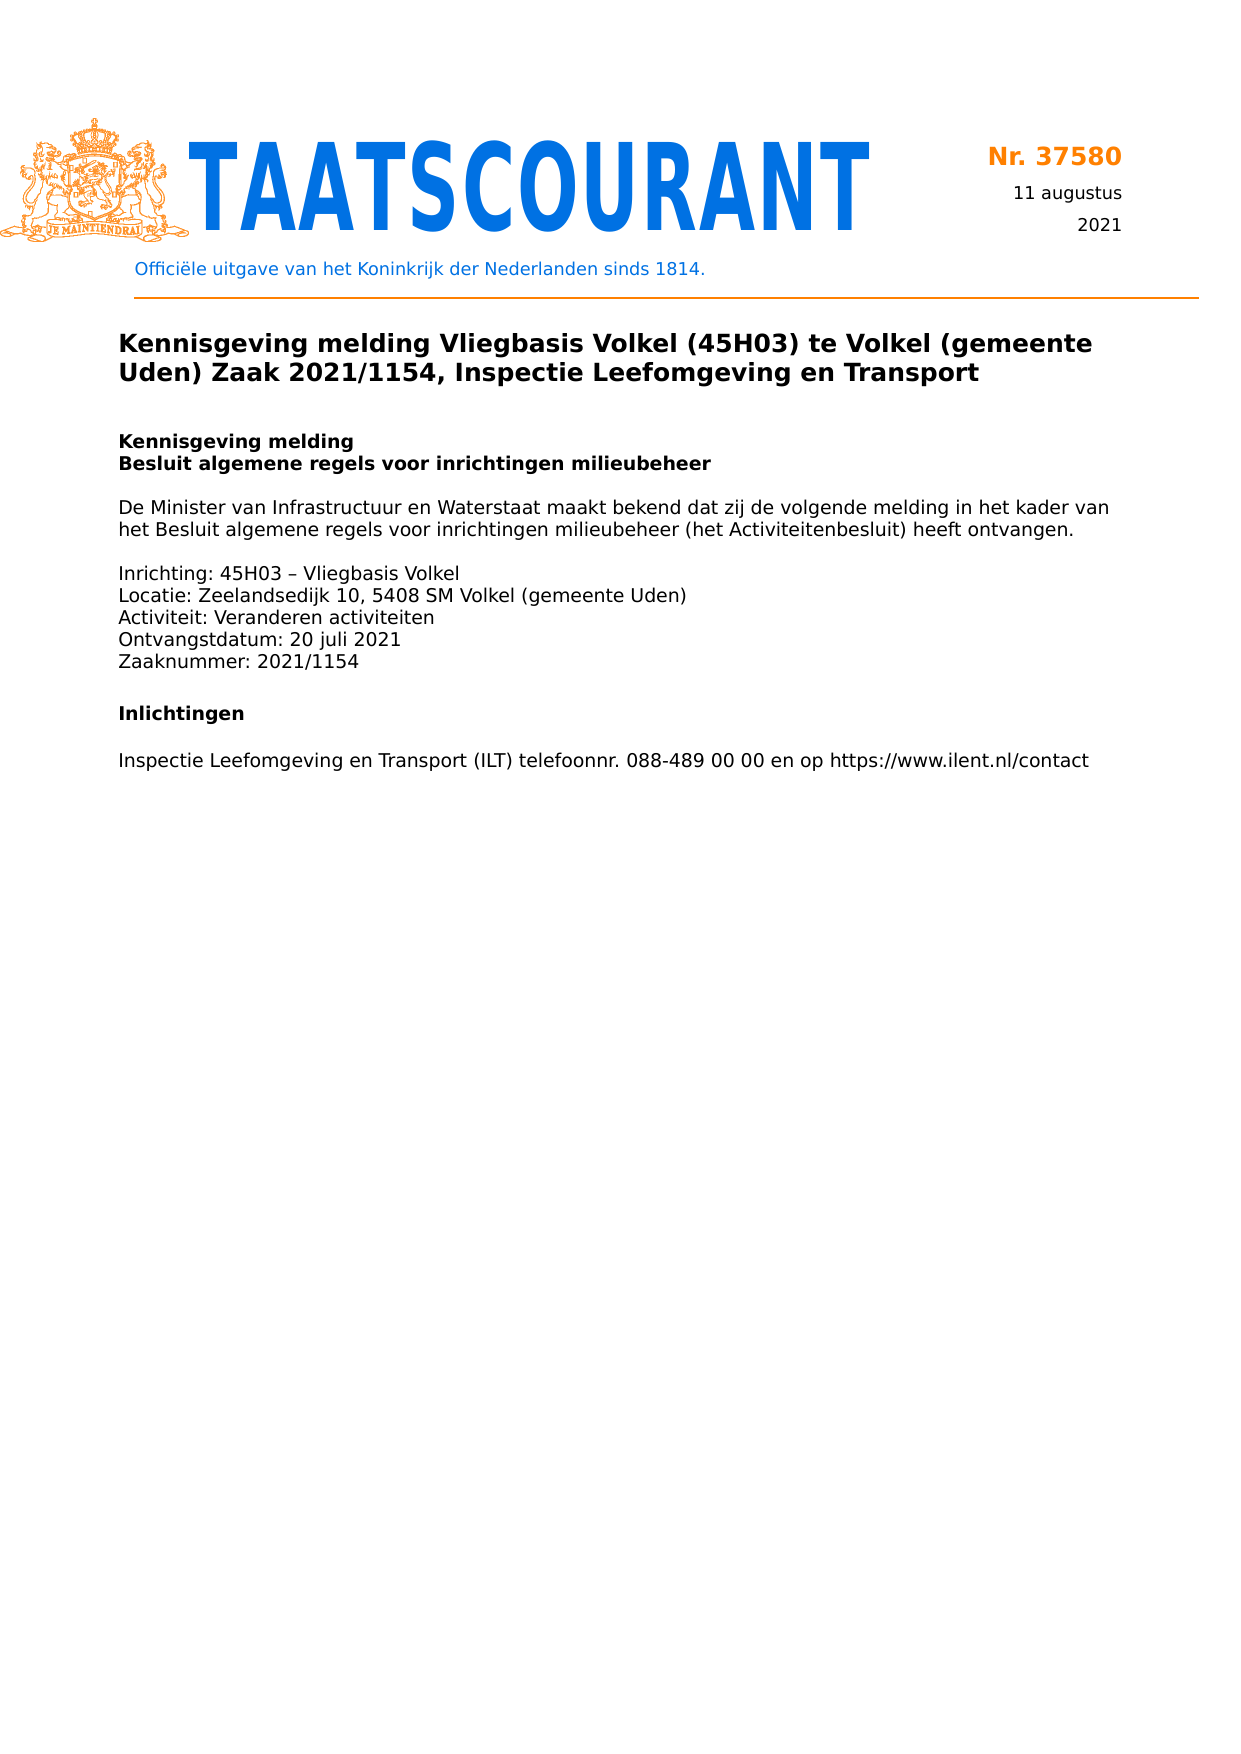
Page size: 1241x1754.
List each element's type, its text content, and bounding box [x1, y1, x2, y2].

text Ontvangstdatum: 20 juli 2021 [118, 629, 1122, 651]
text Zaaknummer: 2021/1154 [118, 651, 1122, 673]
text Locatie: Zeelandsedijk 10, 5408 SM Volkel (gemeente Uden) [118, 585, 1122, 607]
table_cell 2021 [939, 209, 1199, 259]
table_cell 11 augustus [939, 177, 1199, 209]
text Activiteit: Veranderen activiteiten [118, 607, 1122, 629]
text Besluit algemene regels voor inrichtingen milieubeheer [118, 453, 1122, 475]
table_header STAATSCOURANT [134, 118, 939, 259]
text Inrichting: 45H03 – Vliegbasis Volkel [118, 563, 1122, 585]
picture [0, 118, 189, 242]
text Kennisgeving melding [118, 431, 1122, 453]
subtitle Inlichtingen [118, 703, 1122, 725]
text De Minister van Infrastructuur en Waterstaat maakt bekend dat zij de volgende melding in het kader van het Besluit algemene regels voor inrichtingen milieubeheer (het Activiteitenbesluit) heeft ontvangen. [118, 497, 1122, 541]
subtitle Kennisgeving melding Vliegbasis Volkel (45H03) te Volkel (gemeente Uden) Zaak 2021/1154, Inspectie Leefomgeving en Transport [118, 329, 1122, 387]
table_cell Officiële uitgave van het Koninkrijk der Nederlanden sinds 1814. [134, 259, 1199, 297]
table_header Nr. 37580 [939, 118, 1199, 177]
table_header [0, 242, 134, 297]
text Inspectie Leefomgeving en Transport (ILT) telefoonnr. 088-489 00 00 en op https://www.ilent.nl/contact [118, 750, 1122, 772]
